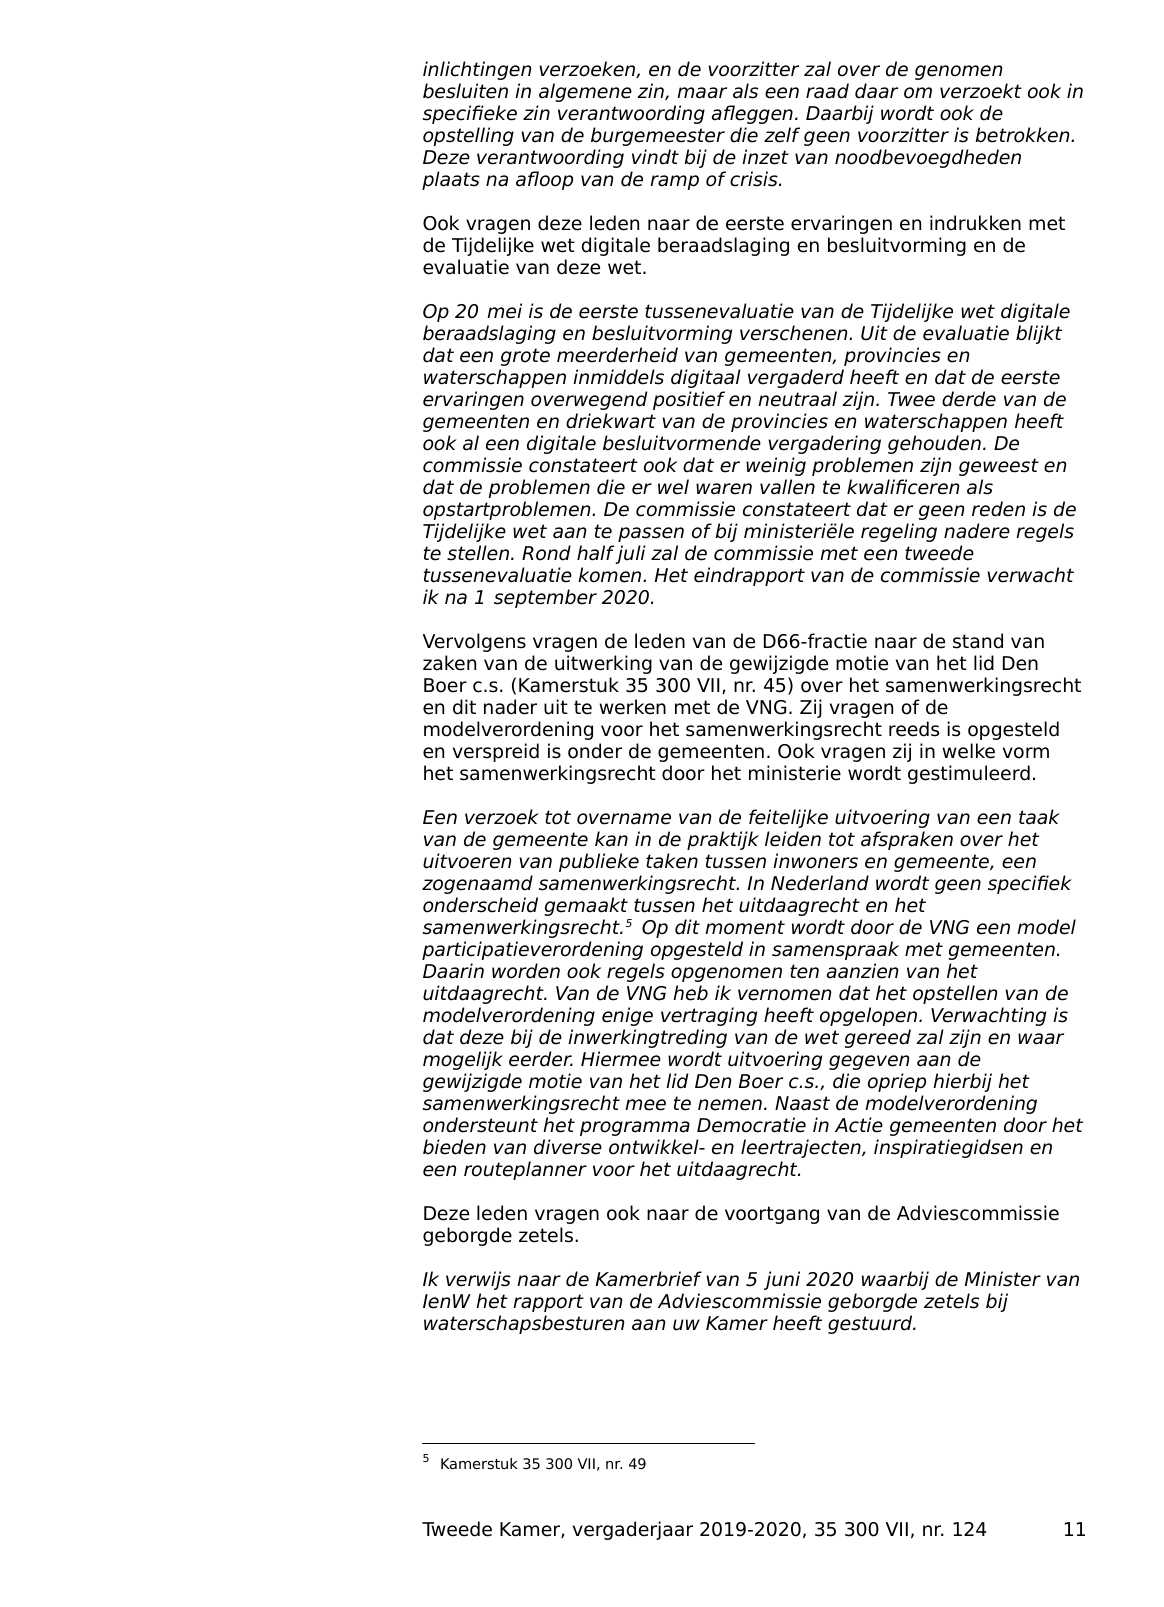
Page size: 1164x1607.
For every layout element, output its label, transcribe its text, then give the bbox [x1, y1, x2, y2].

text Ook vragen deze leden naar de eerste ervaringen en indrukken met de Tijdelijke wet digitale beraadslaging en besluitvorming en de evaluatie van deze wet. [422, 213, 1087, 279]
text Deze leden vragen ook naar de voortgang van de Adviescommissie geborgde zetels. [422, 1203, 1087, 1247]
text Een verzoek tot overname van de feitelijke uitvoering van een taak van de gemeente kan in de praktijk leiden tot afspraken over het uitvoeren van publieke taken tussen inwoners en gemeente, een zogenaamd samenwerkingsrecht. In Nederland wordt geen specifiek onderscheid gemaakt tussen het uitdaagrecht en het samenwerkingsrecht. Op dit moment wordt door de VNG een model participatieverordening opgesteld in samenspraak met gemeenten. Daarin worden ook regels opgenomen ten aanzien van het uitdaagrecht. Van de VNG heb ik vernomen dat het opstellen van de modelverordening enige vertraging heeft opgelopen. Verwachting is dat deze bij de inwerkingtreding van de wet gereed zal zijn en waar mogelijk eerder. Hiermee wordt uitvoering gegeven aan de gewijzigde motie van het lid Den Boer c.s., die opriep hierbij het samenwerkingsrecht mee te nemen. Naast de modelverordening ondersteunt het programma Democratie in Actie gemeenten door het bieden van diverse ontwikkel- en leertrajecten, inspiratiegidsen en een routeplanner voor het uitdaagrecht. [422, 807, 1087, 1181]
text Kamerstuk 35 300 VII, nr. 49 [422, 1452, 1087, 1474]
text Vervolgens vragen de leden van de D66-fractie naar de stand van zaken van de uitwerking van de gewijzigde motie van het lid Den Boer c.s. (Kamerstuk 35 300 VII, nr. 45) over het samenwerkingsrecht en dit nader uit te werken met de VNG. Zij vragen of de modelverordening voor het samenwerkingsrecht reeds is opgesteld en verspreid is onder de gemeenten. Ook vragen zij in welke vorm het samenwerkingsrecht door het ministerie wordt gestimuleerd. [422, 631, 1087, 785]
text Op 20 mei is de eerste tussenevaluatie van de Tijdelijke wet digitale beraadslaging en besluitvorming verschenen. Uit de evaluatie blijkt dat een grote meerderheid van gemeenten, provincies en waterschappen inmiddels digitaal vergaderd heeft en dat de eerste ervaringen overwegend positief en neutraal zijn. Twee derde van de gemeenten en driekwart van de provincies en waterschappen heeft ook al een digitale besluitvormende vergadering gehouden. De commissie constateert ook dat er weinig problemen zijn geweest en dat de problemen die er wel waren vallen te kwalificeren als opstartproblemen. De commissie constateert dat er geen reden is de Tijdelijke wet aan te passen of bij ministeriële regeling nadere regels te stellen. Rond half juli zal de commissie met een tweede tussenevaluatie komen. Het eindrapport van de commissie verwacht ik na 1 september 2020. [422, 301, 1087, 609]
text Ik verwijs naar de Kamerbrief van 5 juni 2020 waarbij de Minister van IenW het rapport van de Adviescommissie geborgde zetels bij waterschapsbesturen aan uw Kamer heeft gestuurd. [422, 1269, 1087, 1335]
text inlichtingen verzoeken, en de voorzitter zal over de genomen besluiten in algemene zin, maar als een raad daar om verzoekt ook in specifieke zin verantwoording afleggen. Daarbij wordt ook de opstelling van de burgemeester die zelf geen voorzitter is betrokken. Deze verantwoording vindt bij de inzet van noodbevoegdheden plaats na afloop van de ramp of crisis. [422, 59, 1087, 191]
